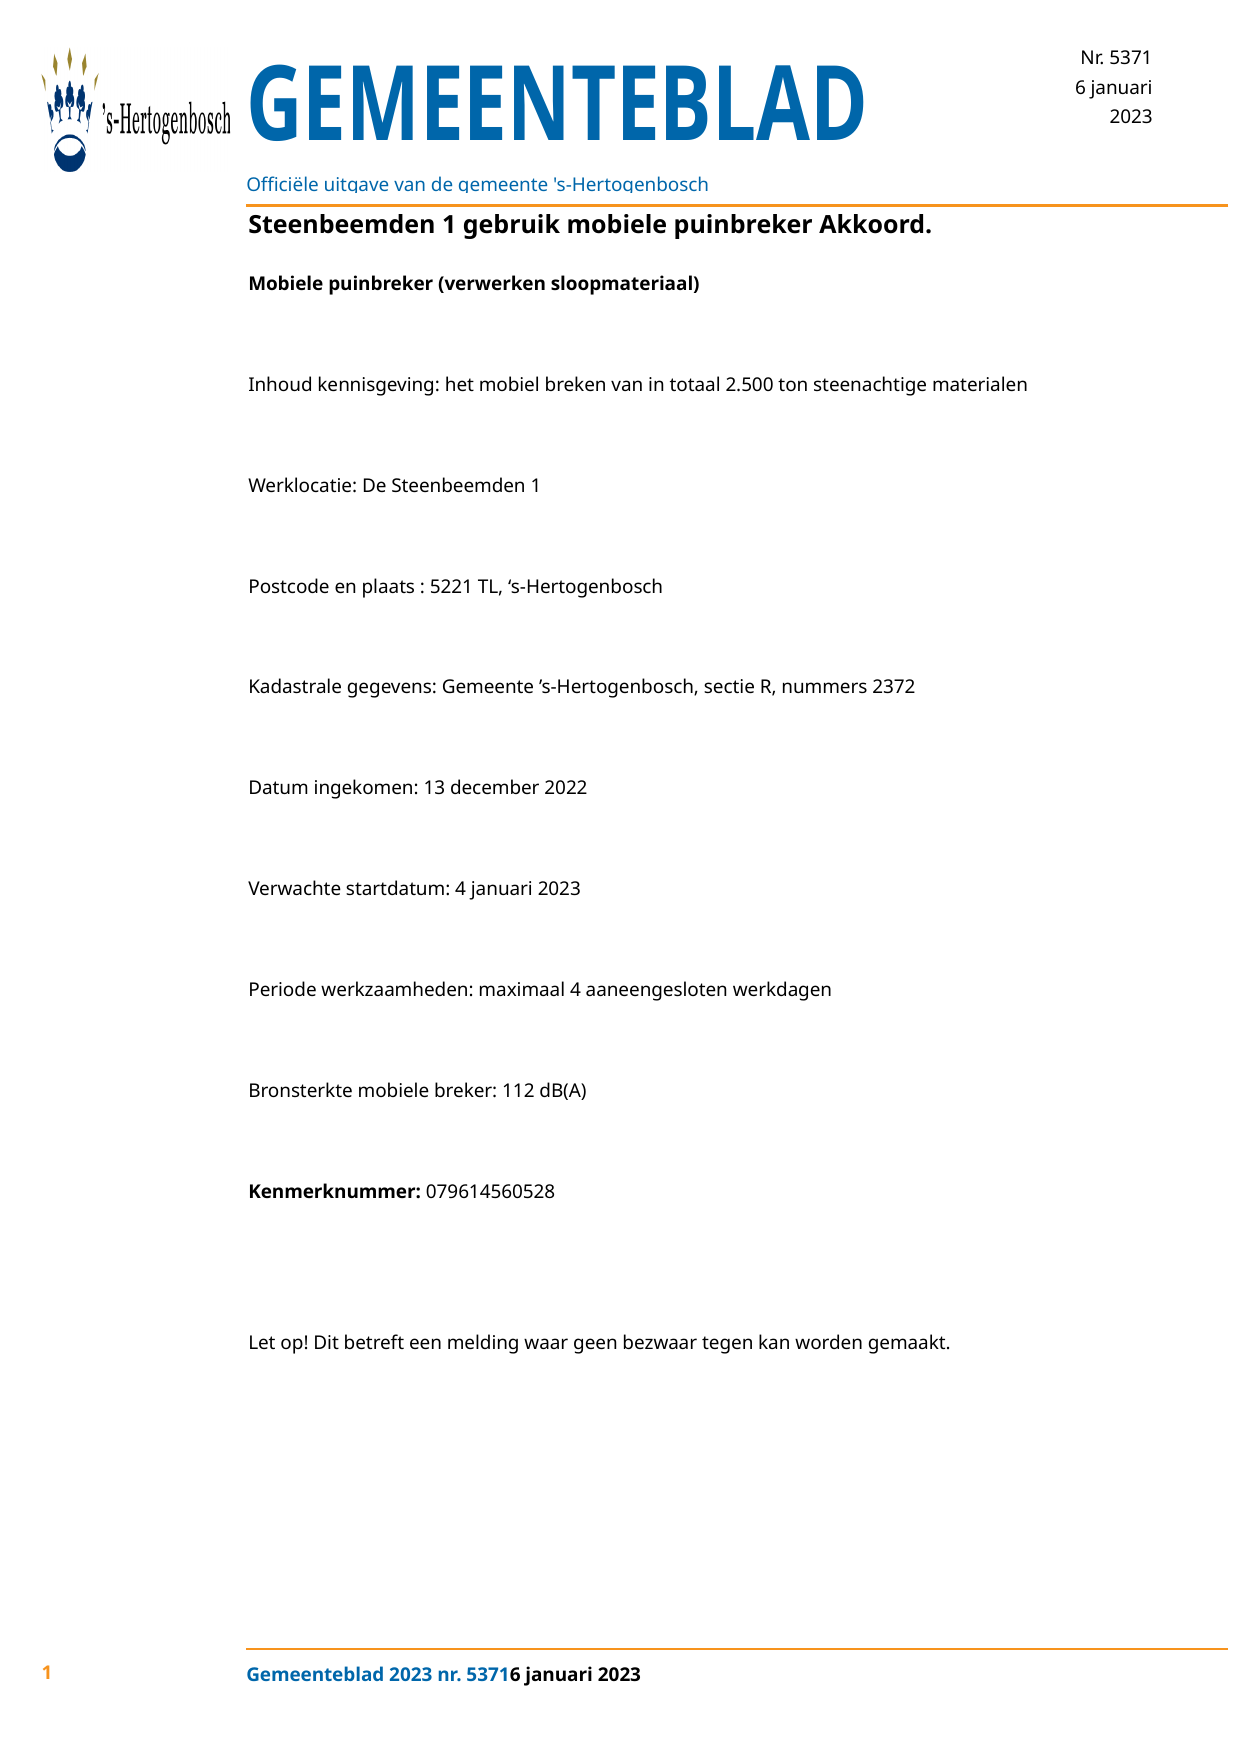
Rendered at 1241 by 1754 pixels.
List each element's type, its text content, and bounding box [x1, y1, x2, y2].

text Kadastrale gegevens: Gemeente ’s-Hertogenbosch, sectie R, nummers 2372 [248, 674, 1152, 699]
text Inhoud kennisgeving: het mobiel breken van in totaal 2.500 ton steenachtige materialen [248, 371, 1152, 397]
text Datum ingekomen: 13 december 2022 [248, 774, 1152, 800]
picture [41, 47, 231, 172]
text Kenmerknummer: 079614560528 [248, 1178, 1152, 1203]
text Periode werkzaamheden: maximaal 4 aaneengesloten werkdagen [248, 976, 1152, 1002]
text Verwachte startdatum: 4 januari 2023 [248, 875, 1152, 901]
text Let op! Dit betreft een melding waar geen bezwaar tegen kan worden gemaakt. [248, 1329, 1152, 1355]
text Postcode en plaats : 5221 TL, ‘s-Hertogenbosch [248, 573, 1152, 598]
text Bronsterkte mobiele breker: 112 dB(A) [248, 1077, 1152, 1103]
text Steenbeemden 1 gebruik mobiele puinbreker Akkoord. [248, 207, 1152, 241]
text Werklocatie: De Steenbeemden 1 [248, 472, 1152, 498]
text Mobiele puinbreker (verwerken sloopmateriaal) [248, 270, 1152, 296]
